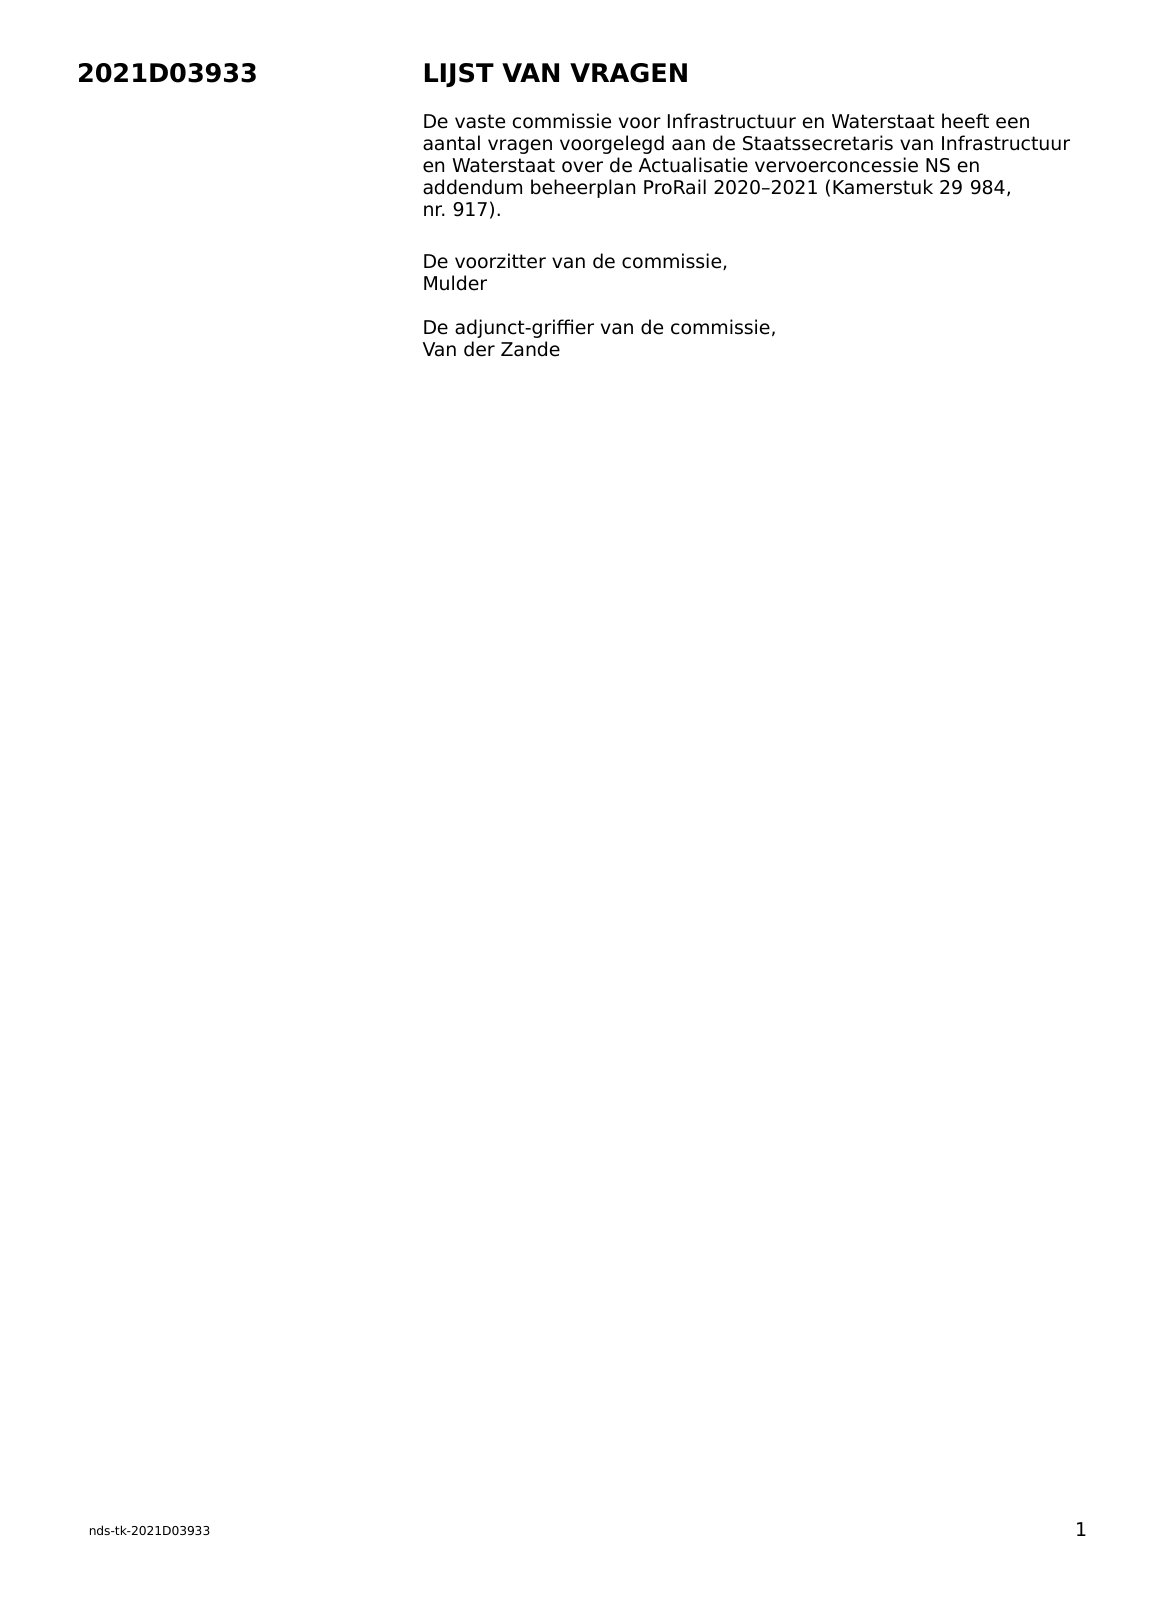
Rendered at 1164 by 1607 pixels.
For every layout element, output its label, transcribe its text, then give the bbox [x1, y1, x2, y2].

text nds-tk-2021D03933 [88, 1524, 323, 1538]
text De voorzitter van de commissie, Mulder [422, 251, 1087, 295]
text De vaste commissie voor Infrastructuur en Waterstaat heeft een aantal vragen voorgelegd aan de Staatssecretaris van Infrastructuur en Waterstaat over de Actualisatie vervoerconcessie NS en addendum beheerplan ProRail 2020–2021 (Kamerstuk 29 984, nr. 917). [422, 111, 1087, 221]
text 2021D03933 LIJST VAN VRAGEN [77, 59, 1087, 89]
text De adjunct-griffier van de commissie, Van der Zande [422, 317, 1087, 361]
